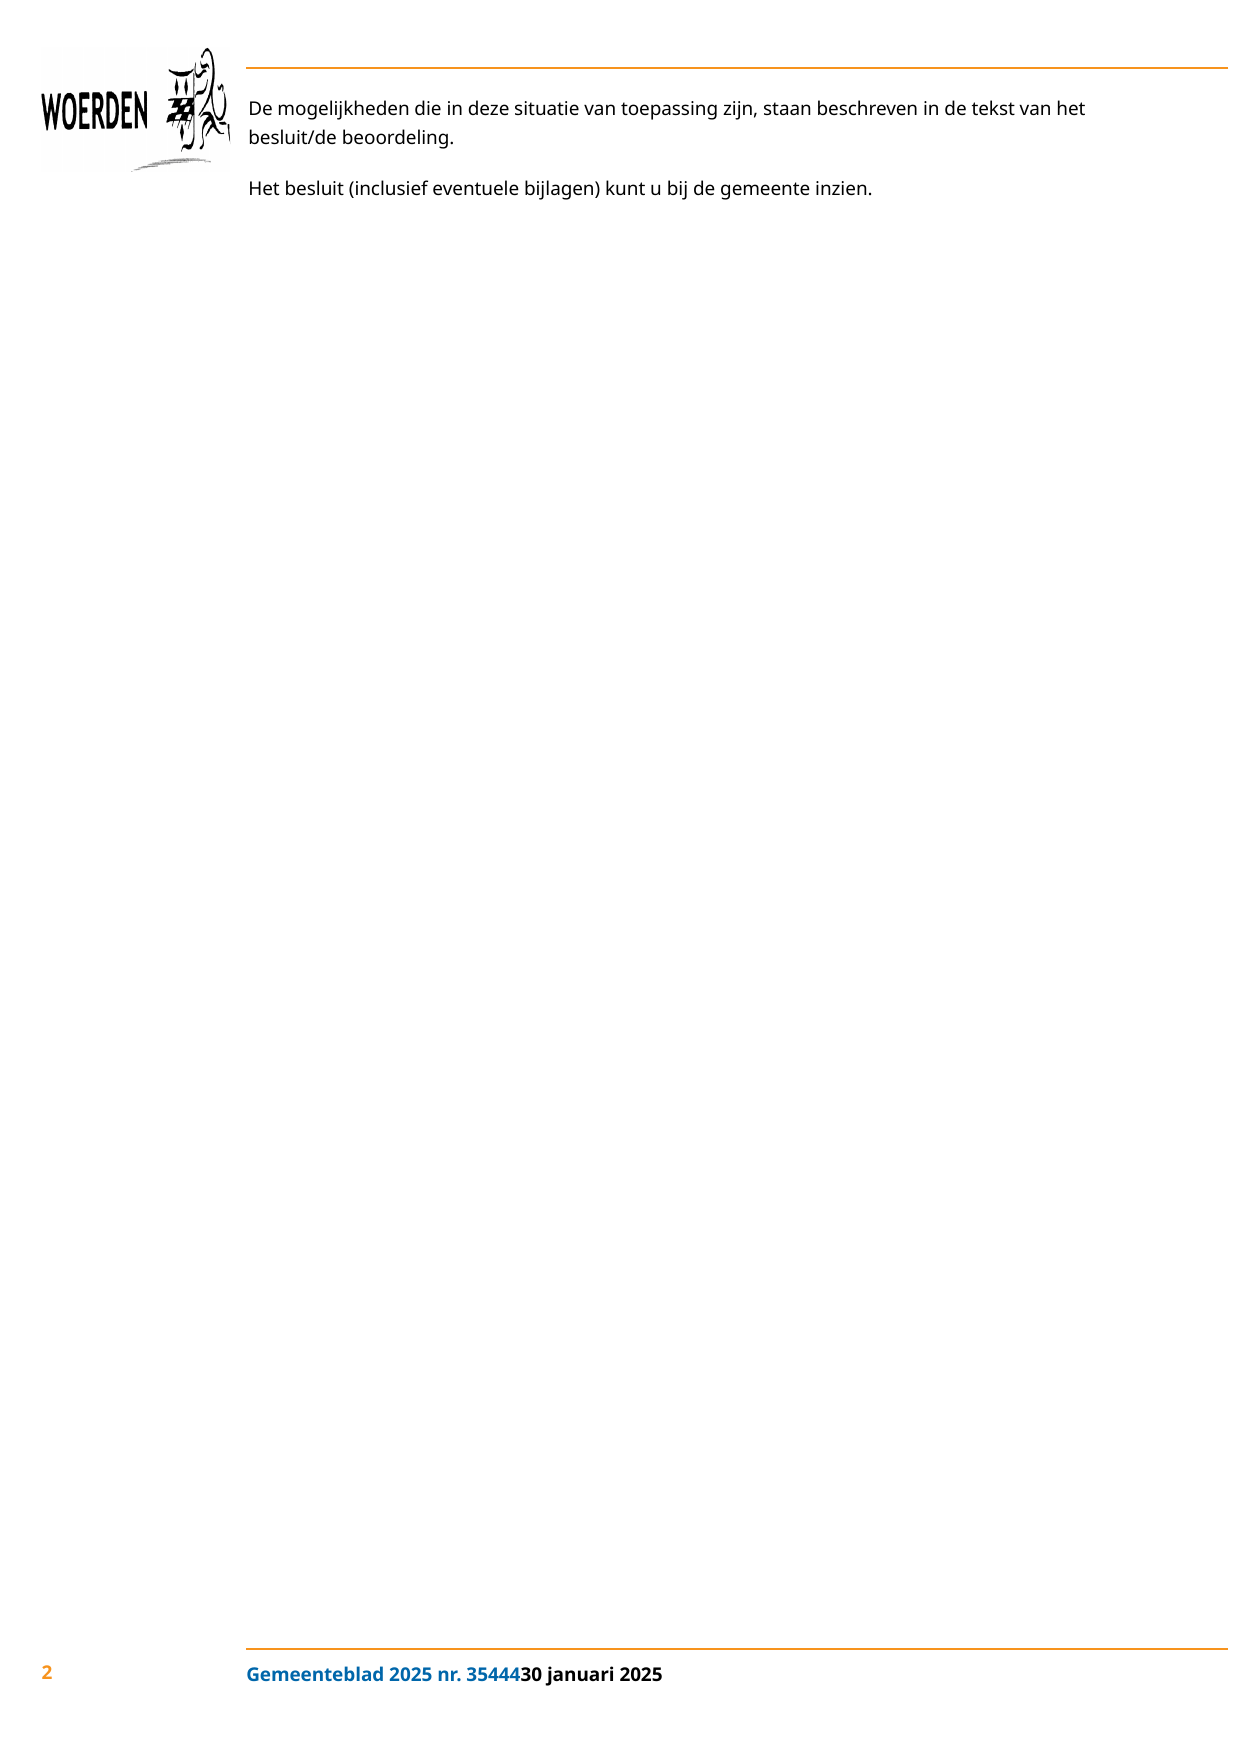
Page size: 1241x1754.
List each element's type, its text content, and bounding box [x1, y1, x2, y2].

text De mogelijkheden die in deze situatie van toepassing zijn, staan beschreven in de tekst van het besluit/de beoordeling. [248, 95, 1152, 150]
text Het besluit (inclusief eventuele bijlagen) kunt u bij de gemeente inzien. [248, 175, 1152, 201]
picture [41, 47, 231, 172]
